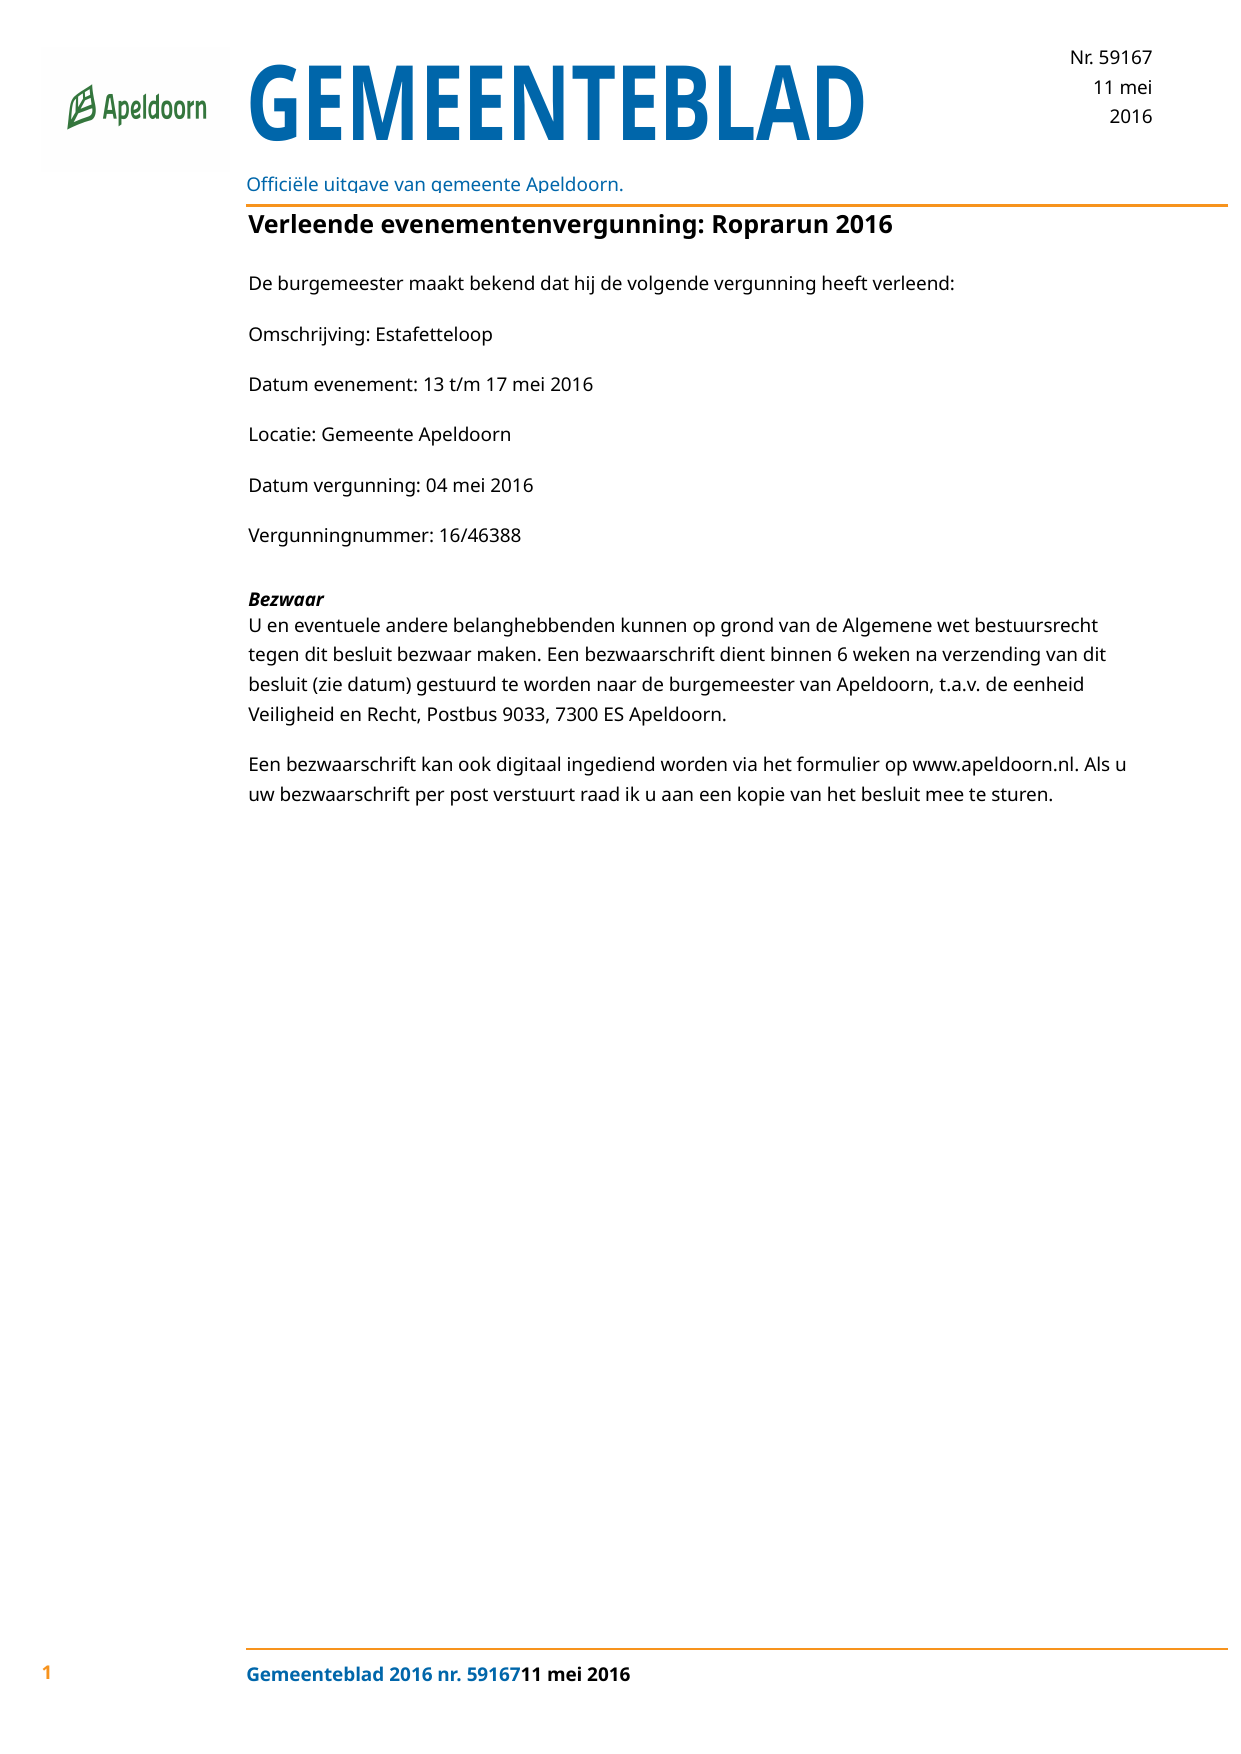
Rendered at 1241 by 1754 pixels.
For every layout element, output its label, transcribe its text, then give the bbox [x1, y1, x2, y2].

text Omschrijving: Estafetteloop [248, 321, 1152, 346]
text Een bezwaarschrift kan ook digitaal ingediend worden via het formulier op www.apeldoorn.nl. Als u uw bezwaarschrift per post verstuurt raad ik u aan een kopie van het besluit mee te sturen. [248, 751, 1152, 807]
text Verleende evenementenvergunning: Roprarun 2016 [248, 207, 1152, 241]
text Bezwaar [248, 586, 1152, 612]
text Datum vergunning: 04 mei 2016 [248, 472, 1152, 498]
text Vergunningnummer: 16/46388 [248, 522, 1152, 548]
picture [41, 47, 231, 172]
text Datum evenement: 13 t/m 17 mei 2016 [248, 371, 1152, 397]
text De burgemeester maakt bekend dat hij de volgende vergunning heeft verleend: [248, 270, 1152, 296]
text U en eventuele andere belanghebbenden kunnen op grond van de Algemene wet bestuursrecht tegen dit besluit bezwaar maken. Een bezwaarschrift dient binnen 6 weken na verzending van dit besluit (zie datum) gestuurd te worden naar de burgemeester van Apeldoorn, t.a.v. de eenheid Veiligheid en Recht, Postbus 9033, 7300 ES Apeldoorn. [248, 612, 1152, 727]
text Locatie: Gemeente Apeldoorn [248, 422, 1152, 447]
